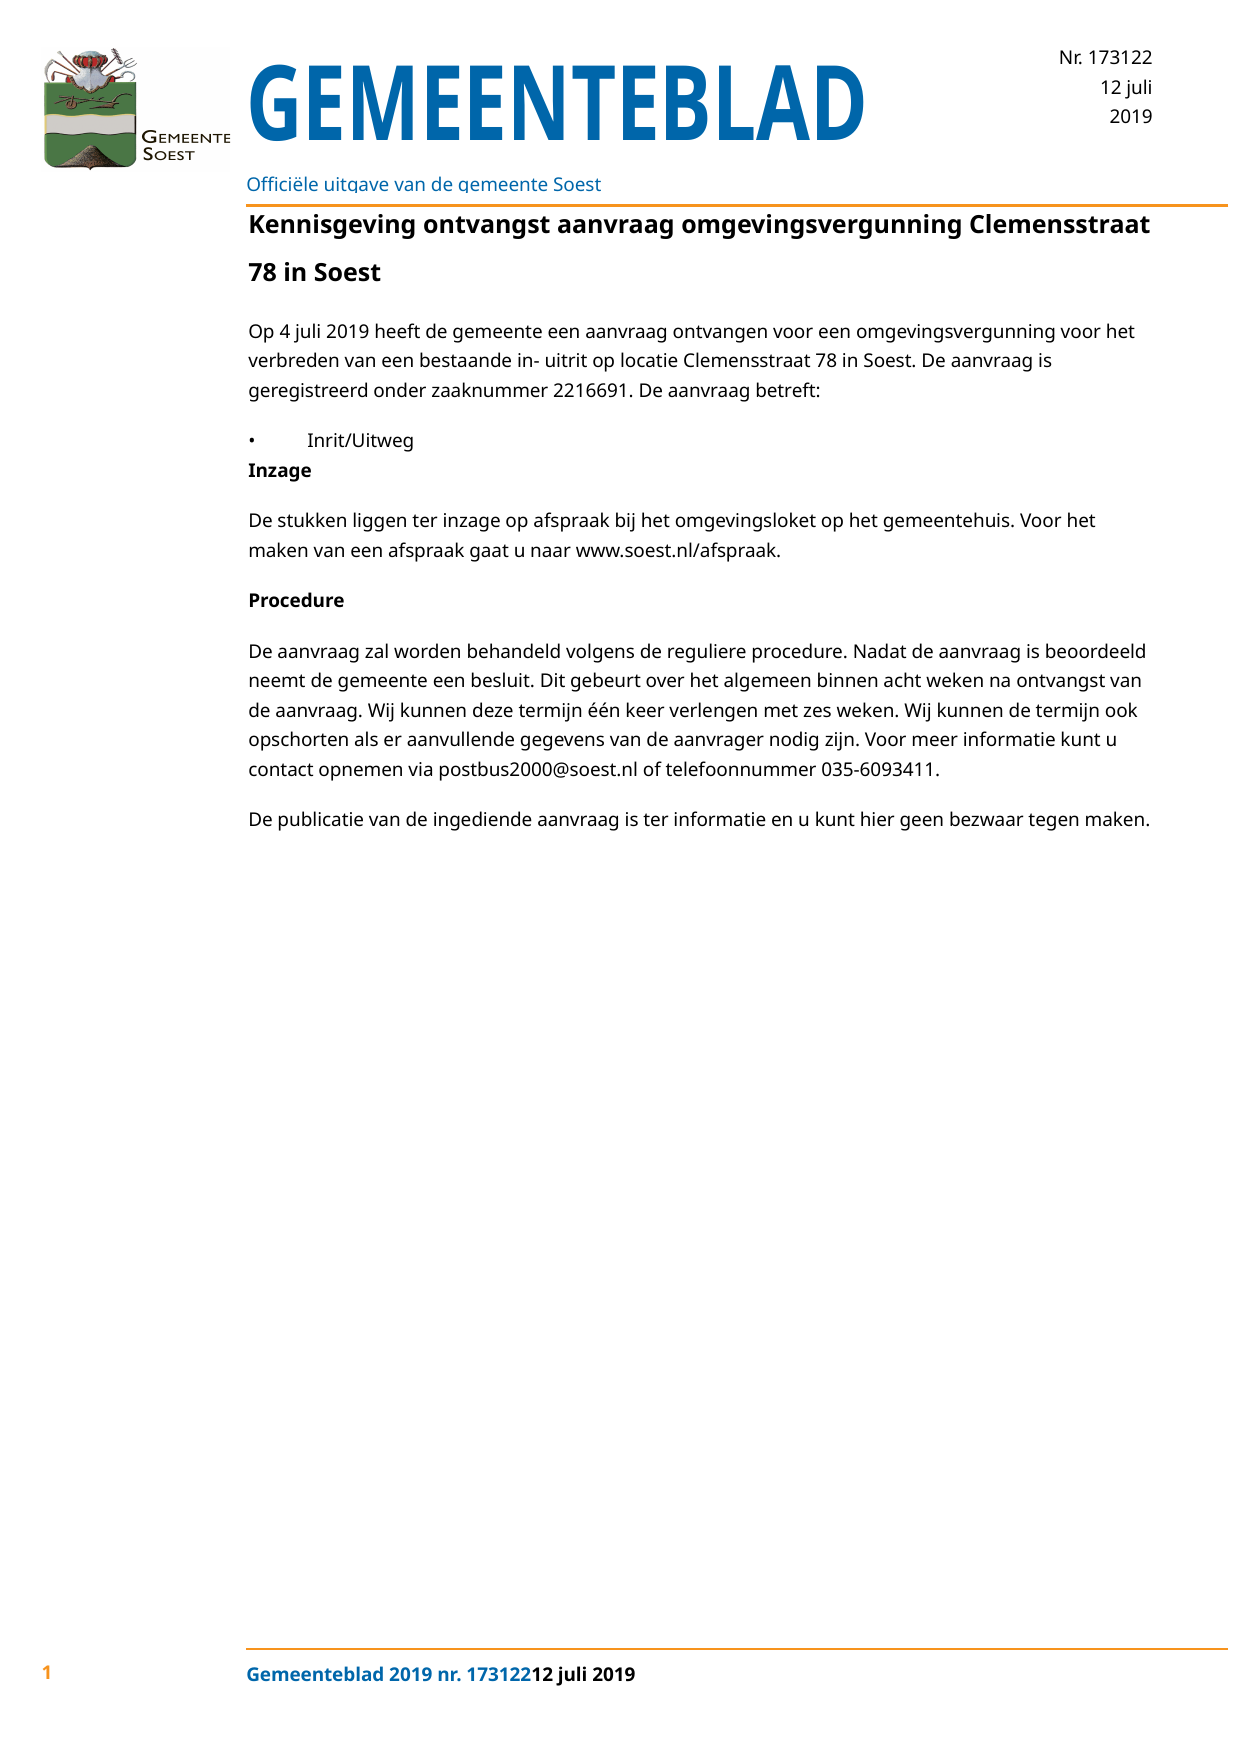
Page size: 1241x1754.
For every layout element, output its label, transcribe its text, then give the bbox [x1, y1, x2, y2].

text Kennisgeving ontvangst aanvraag omgevingsvergunning Clemensstraat 78 in Soest [248, 207, 1152, 288]
text Inzage [248, 457, 1152, 483]
text Procedure [248, 587, 1152, 613]
text De publicatie van de ingediende aanvraag is ter informatie en u kunt hier geen bezwaar tegen maken. [248, 807, 1152, 832]
text Op 4 juli 2019 heeft de gemeente een aanvraag ontvangen voor een omgevingsvergunning voor het verbreden van een bestaande in- uitrit op locatie Clemensstraat 78 in Soest. De aanvraag is geregistreerd onder zaaknummer 2216691. De aanvraag betreft: [248, 318, 1152, 403]
picture [41, 47, 231, 172]
list Inrit/Uitweg [248, 427, 1152, 453]
text De stukken liggen ter inzage op afspraak bij het omgevingsloket op het gemeentehuis. Voor het maken van een afspraak gaat u naar www.soest.nl/afspraak. [248, 507, 1152, 563]
text De aanvraag zal worden behandeld volgens de reguliere procedure. Nadat de aanvraag is beoordeeld neemt de gemeente een besluit. Dit gebeurt over het algemeen binnen acht weken na ontvangst van de aanvraag. Wij kunnen deze termijn één keer verlengen met zes weken. Wij kunnen de termijn ook opschorten als er aanvullende gegevens van de aanvrager nodig zijn. Voor meer informatie kunt u contact opnemen via postbus2000@soest.nl of telefoonnummer 035-6093411. [248, 638, 1152, 782]
